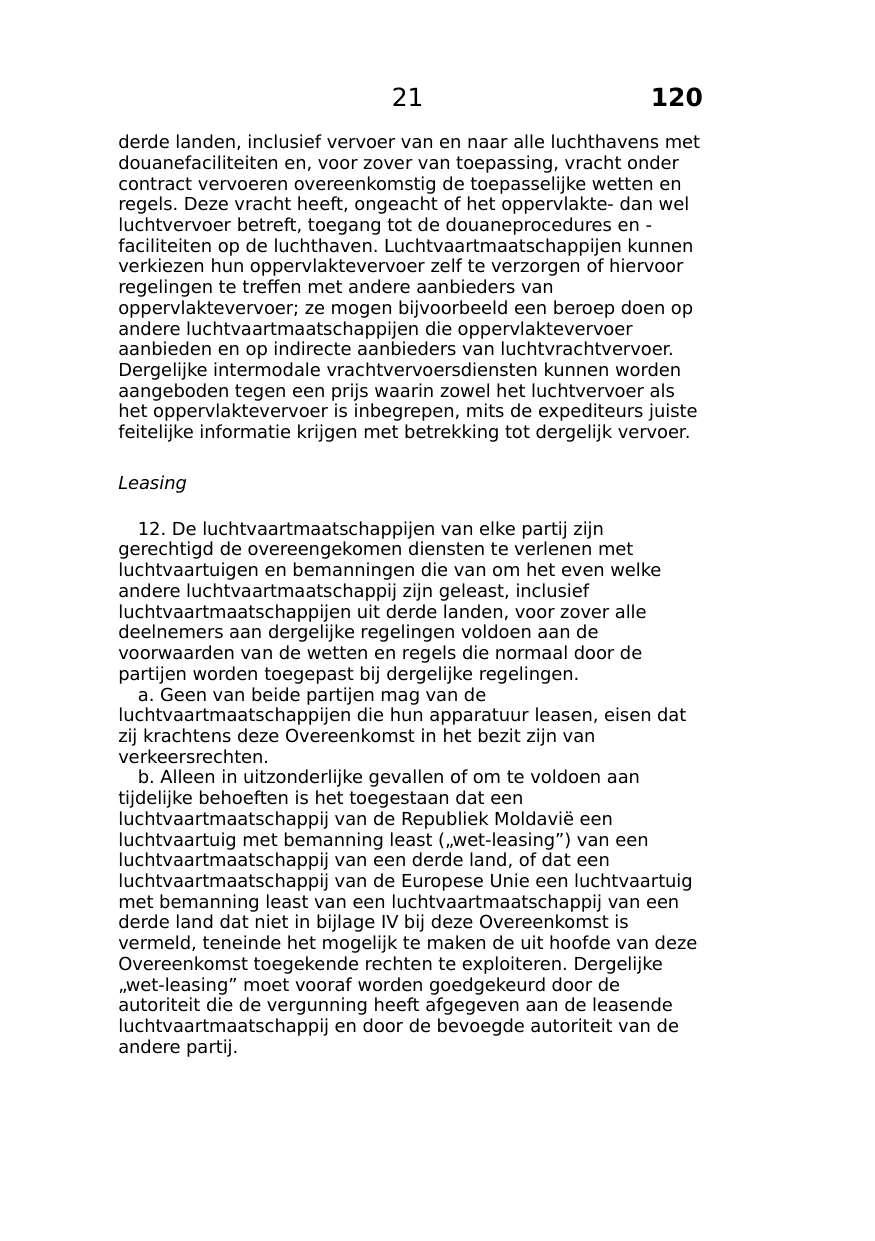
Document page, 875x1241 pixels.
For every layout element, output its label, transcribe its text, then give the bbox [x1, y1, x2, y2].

text b. Alleen in uitzonderlijke gevallen of om te voldoen aan tijdelijke behoeften is het toegestaan dat een luchtvaartmaatschappij van de Republiek Moldavië een luchtvaartuig met bemanning least („wet-leasing”) van een luchtvaartmaatschappij van een derde land, of dat een luchtvaartmaatschappij van de Europese Unie een luchtvaartuig met bemanning least van een luchtvaartmaatschappij van een derde land dat niet in bijlage IV bij deze Overeenkomst is vermeld, teneinde het mogelijk te maken de uit hoofde van deze Overeenkomst toegekende rechten te exploiteren. Dergelijke „wet-leasing” moet vooraf worden goedgekeurd door de autoriteit die de vergunning heeft afgegeven aan de leasende luchtvaartmaatschappij en door de bevoegde autoriteit van de andere partij. [118, 767, 703, 1057]
text derde landen, inclusief vervoer van en naar alle luchthavens met douanefaciliteiten en, voor zover van toepassing, vracht onder contract vervoeren overeenkomstig de toepasselijke wetten en regels. Deze vracht heeft, ongeacht of het oppervlakte- dan wel luchtvervoer betreft, toegang tot de douaneprocedures en -faciliteiten op de luchthaven. Luchtvaartmaatschappijen kunnen verkiezen hun oppervlaktevervoer zelf te verzorgen of hiervoor regelingen te treffen met andere aanbieders van oppervlaktevervoer; ze mogen bijvoorbeeld een beroep doen op andere luchtvaartmaatschappijen die oppervlaktevervoer aanbieden en op indirecte aanbieders van luchtvrachtvervoer. Dergelijke intermodale vrachtvervoersdiensten kunnen worden aangeboden tegen een prijs waarin zowel het luchtvervoer als het oppervlaktevervoer is inbegrepen, mits de expediteurs juiste feitelijke informatie krijgen met betrekking tot dergelijk vervoer. [118, 132, 703, 443]
subtitle Leasing [118, 473, 703, 493]
text 12. De luchtvaartmaatschappijen van elke partij zijn gerechtigd de overeengekomen diensten te verlenen met luchtvaartuigen en bemanningen die van om het even welke andere luchtvaartmaatschappij zijn geleast, inclusief luchtvaartmaatschappijen uit derde landen, voor zover alle deelnemers aan dergelijke regelingen voldoen aan de voorwaarden van de wetten en regels die normaal door de partijen worden toegepast bij dergelijke regelingen. [118, 518, 703, 684]
text a. Geen van beide partijen mag van de luchtvaartmaatschappijen die hun apparatuur leasen, eisen dat zij krachtens deze Overeenkomst in het bezit zijn van verkeersrechten. [118, 684, 703, 767]
